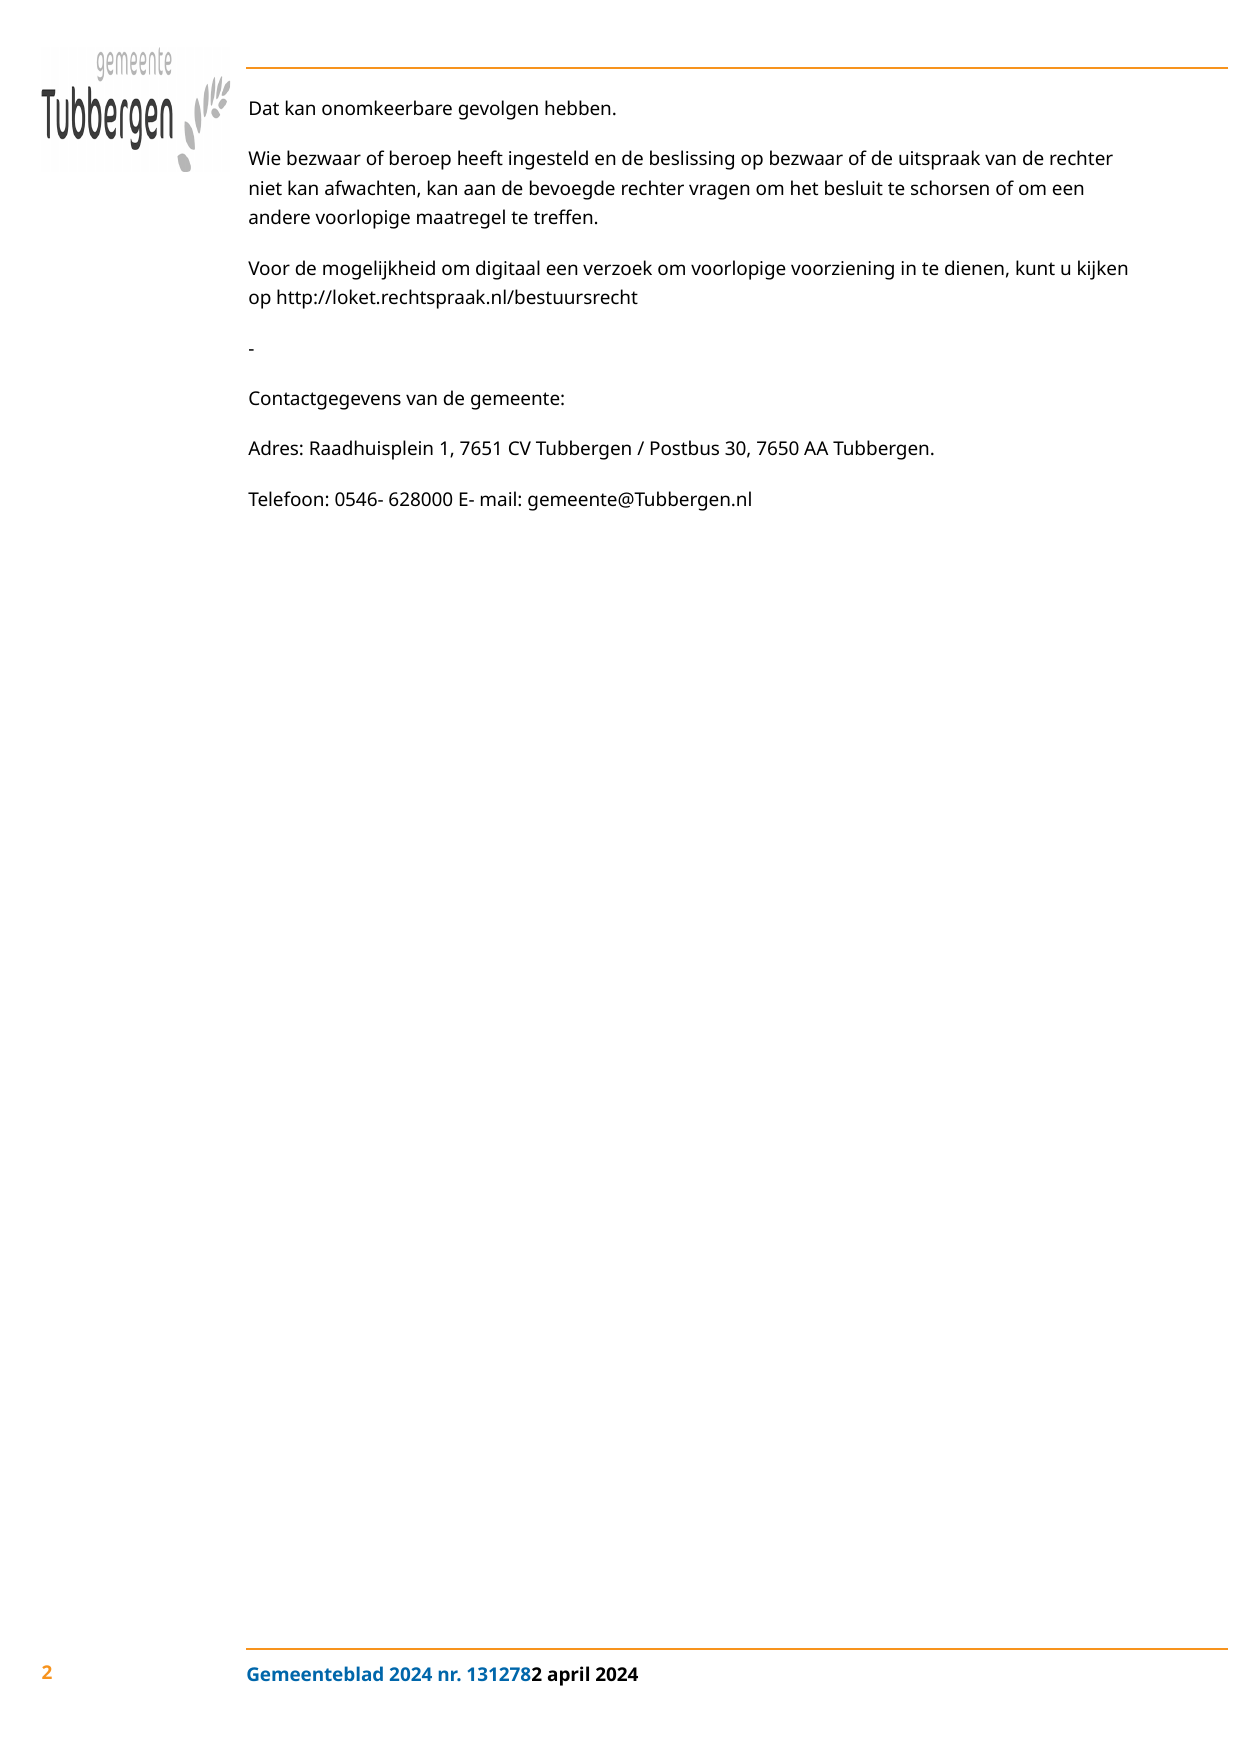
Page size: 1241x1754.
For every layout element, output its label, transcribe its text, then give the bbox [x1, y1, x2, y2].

text Voor de mogelijkheid om digitaal een verzoek om voorlopige voorziening in te dienen, kunt u kijken op http://loket.rechtspraak.nl/bestuursrecht [248, 255, 1152, 310]
text - [248, 335, 1152, 361]
text Telefoon: 0546- 628000 E- mail: gemeente@Tubbergen.nl [248, 486, 1152, 512]
text Wie bezwaar of beroep heeft ingesteld en de beslissing op bezwaar of de uitspraak van de rechter niet kan afwachten, kan aan de bevoegde rechter vragen om het besluit te schorsen of om een andere voorlopige maatregel te treffen. [248, 145, 1152, 230]
text Dat kan onomkeerbare gevolgen hebben. [248, 95, 1152, 121]
text Adres: Raadhuisplein 1, 7651 CV Tubbergen / Postbus 30, 7650 AA Tubbergen. [248, 436, 1152, 461]
picture [41, 47, 231, 172]
text Contactgegevens van de gemeente: [248, 385, 1152, 411]
